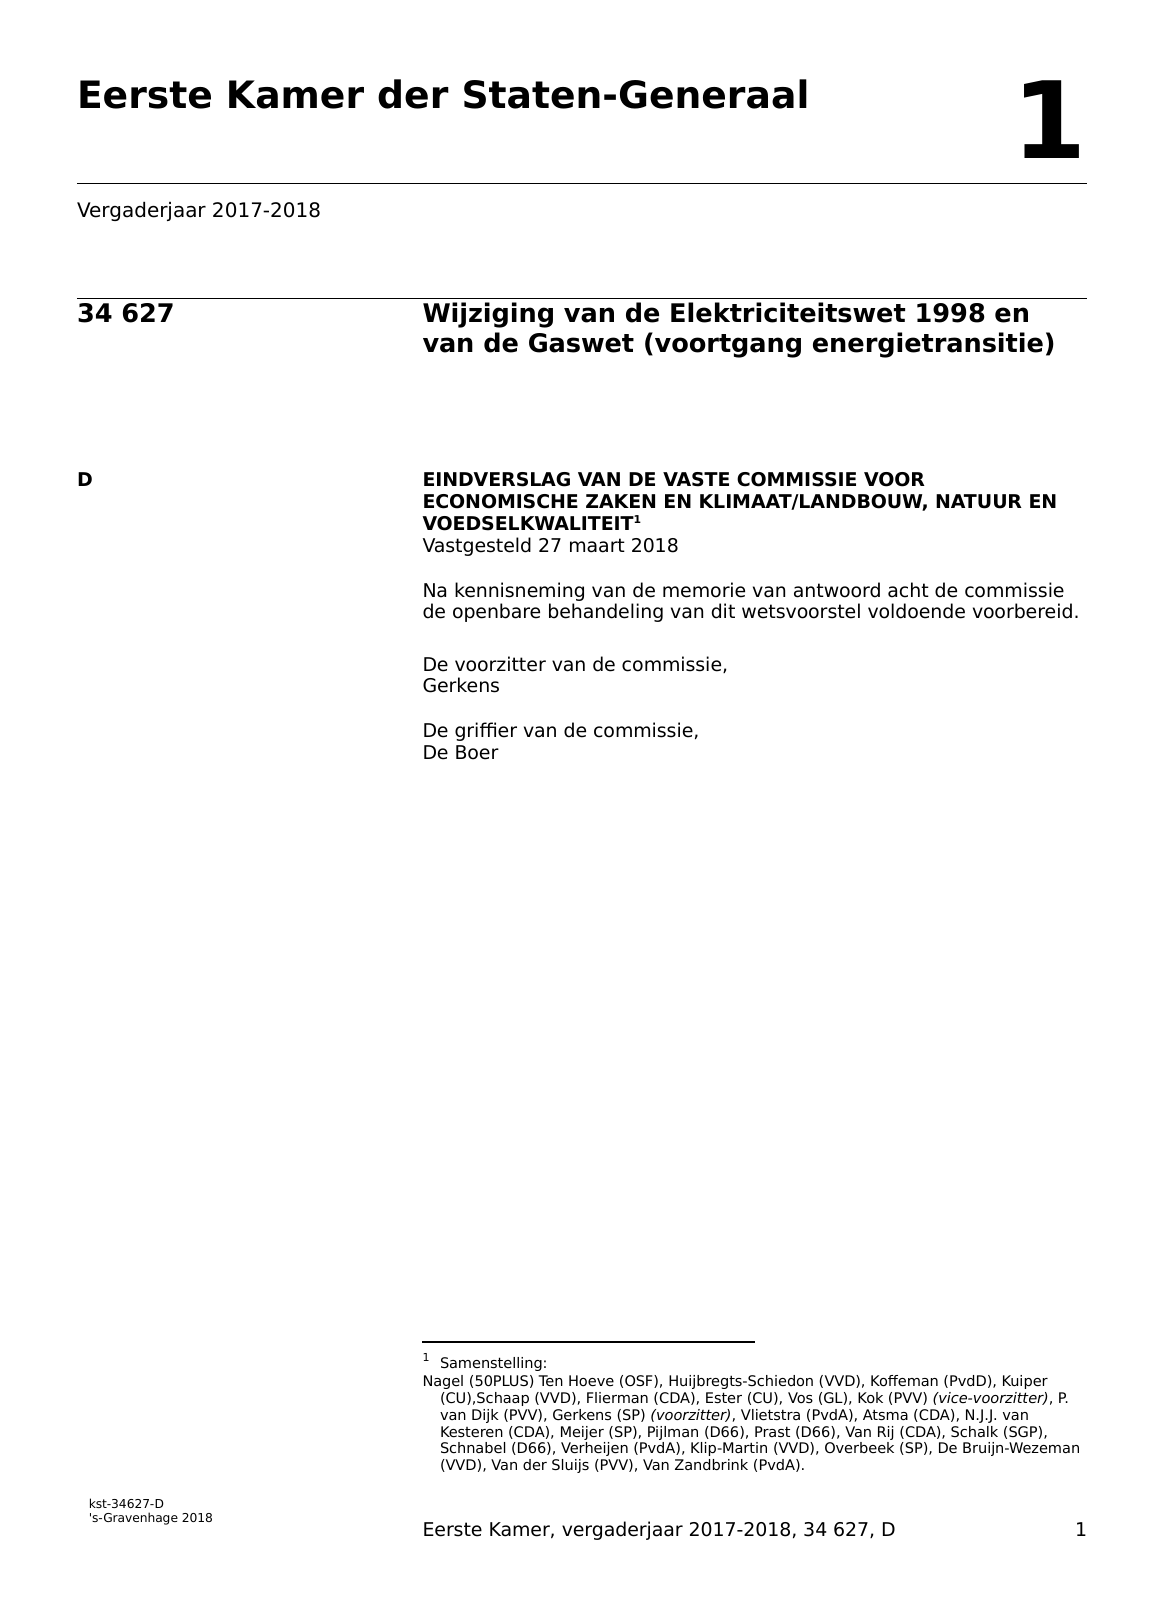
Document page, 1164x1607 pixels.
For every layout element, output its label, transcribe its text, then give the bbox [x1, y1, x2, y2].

text Nagel (50PLUS) Ten Hoeve (OSF), Huijbregts-Schiedon (VVD), Koffeman (PvdD), Kuiper (CU),Schaap (VVD), Flierman (CDA), Ester (CU), Vos (GL), Kok (PVV) (vice-voorzitter), P. van Dijk (PVV), Gerkens (SP) (voorzitter), Vlietstra (PvdA), Atsma (CDA), N.J.J. van Kesteren (CDA), Meijer (SP), Pijlman (D66), Prast (D66), Van Rij (CDA), Schalk (SGP), Schnabel (D66), Verheijen (PvdA), Klip-Martin (VVD), Overbeek (SP), De Bruijn-Wezeman (VVD), Van der Sluijs (PVV), Van Zandbrink (PvdA). [422, 1373, 1087, 1474]
text Vastgesteld 27 maart 2018 [422, 535, 1087, 557]
subtitle D EINDVERSLAG VAN DE VASTE COMMISSIE VOOR ECONOMISCHE ZAKEN EN KLIMAAT/LANDBOUW, NATUUR EN VOEDSELKWALITEIT [77, 469, 1087, 535]
text Na kennisneming van de memorie van antwoord acht de commissie de openbare behandeling van dit wetsvoorstel voldoende voorbereid. [422, 579, 1087, 623]
subtitle 34 627 Wijziging van de Elektriciteitswet 1998 en van de Gaswet (voortgang energietransitie) [77, 299, 1087, 358]
text 's-Gravenhage 2018 [88, 1511, 323, 1525]
table_header 1 [886, 59, 1087, 183]
text Samenstelling: [422, 1351, 1087, 1373]
text De griffier van de commissie, De Boer [422, 719, 1087, 763]
table_cell Vergaderjaar 2017-2018 [77, 184, 1087, 298]
text De voorzitter van de commissie, Gerkens [422, 653, 1087, 697]
table_header Eerste Kamer der Staten-Generaal [77, 59, 886, 183]
text kst-34627-D [88, 1497, 323, 1511]
